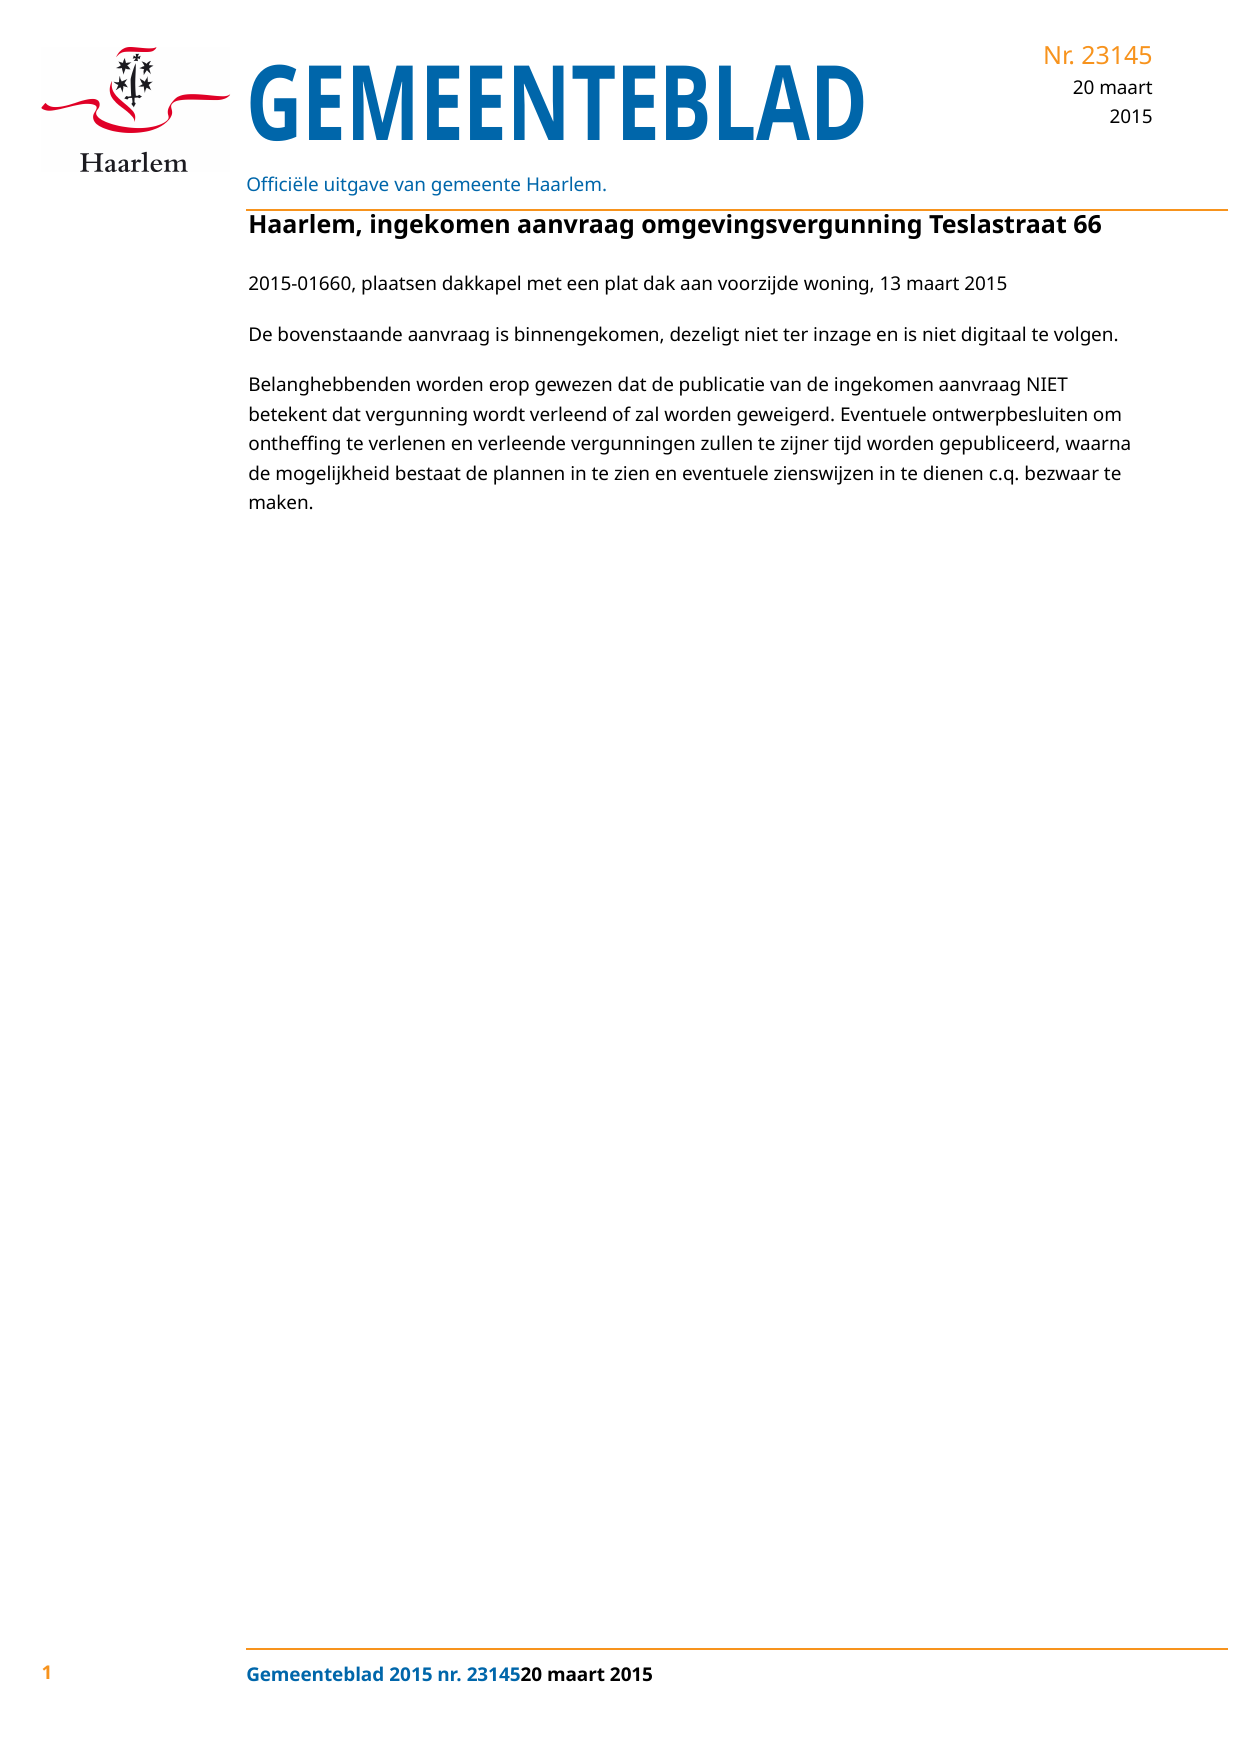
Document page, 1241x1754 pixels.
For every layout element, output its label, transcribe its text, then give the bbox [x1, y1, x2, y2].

text 2015-01660, plaatsen dakkapel met een plat dak aan voorzijde woning, 13 maart 2015 [248, 270, 1152, 296]
text De bovenstaande aanvraag is binnengekomen, dezeligt niet ter inzage en is niet digitaal te volgen. [248, 321, 1152, 346]
picture [41, 47, 231, 172]
text Haarlem, ingekomen aanvraag omgevingsvergunning Teslastraat 66 [248, 211, 1152, 241]
text Belanghebbenden worden erop gewezen dat de publicatie van de ingekomen aanvraag NIET betekent dat vergunning wordt verleend of zal worden geweigerd. Eventuele ontwerpbesluiten om ontheffing te verlenen en verleende vergunningen zullen te zijner tijd worden gepubliceerd, waarna de mogelijkheid bestaat de plannen in te zien en eventuele zienswijzen in te dienen c.q. bezwaar te maken. [248, 371, 1152, 515]
